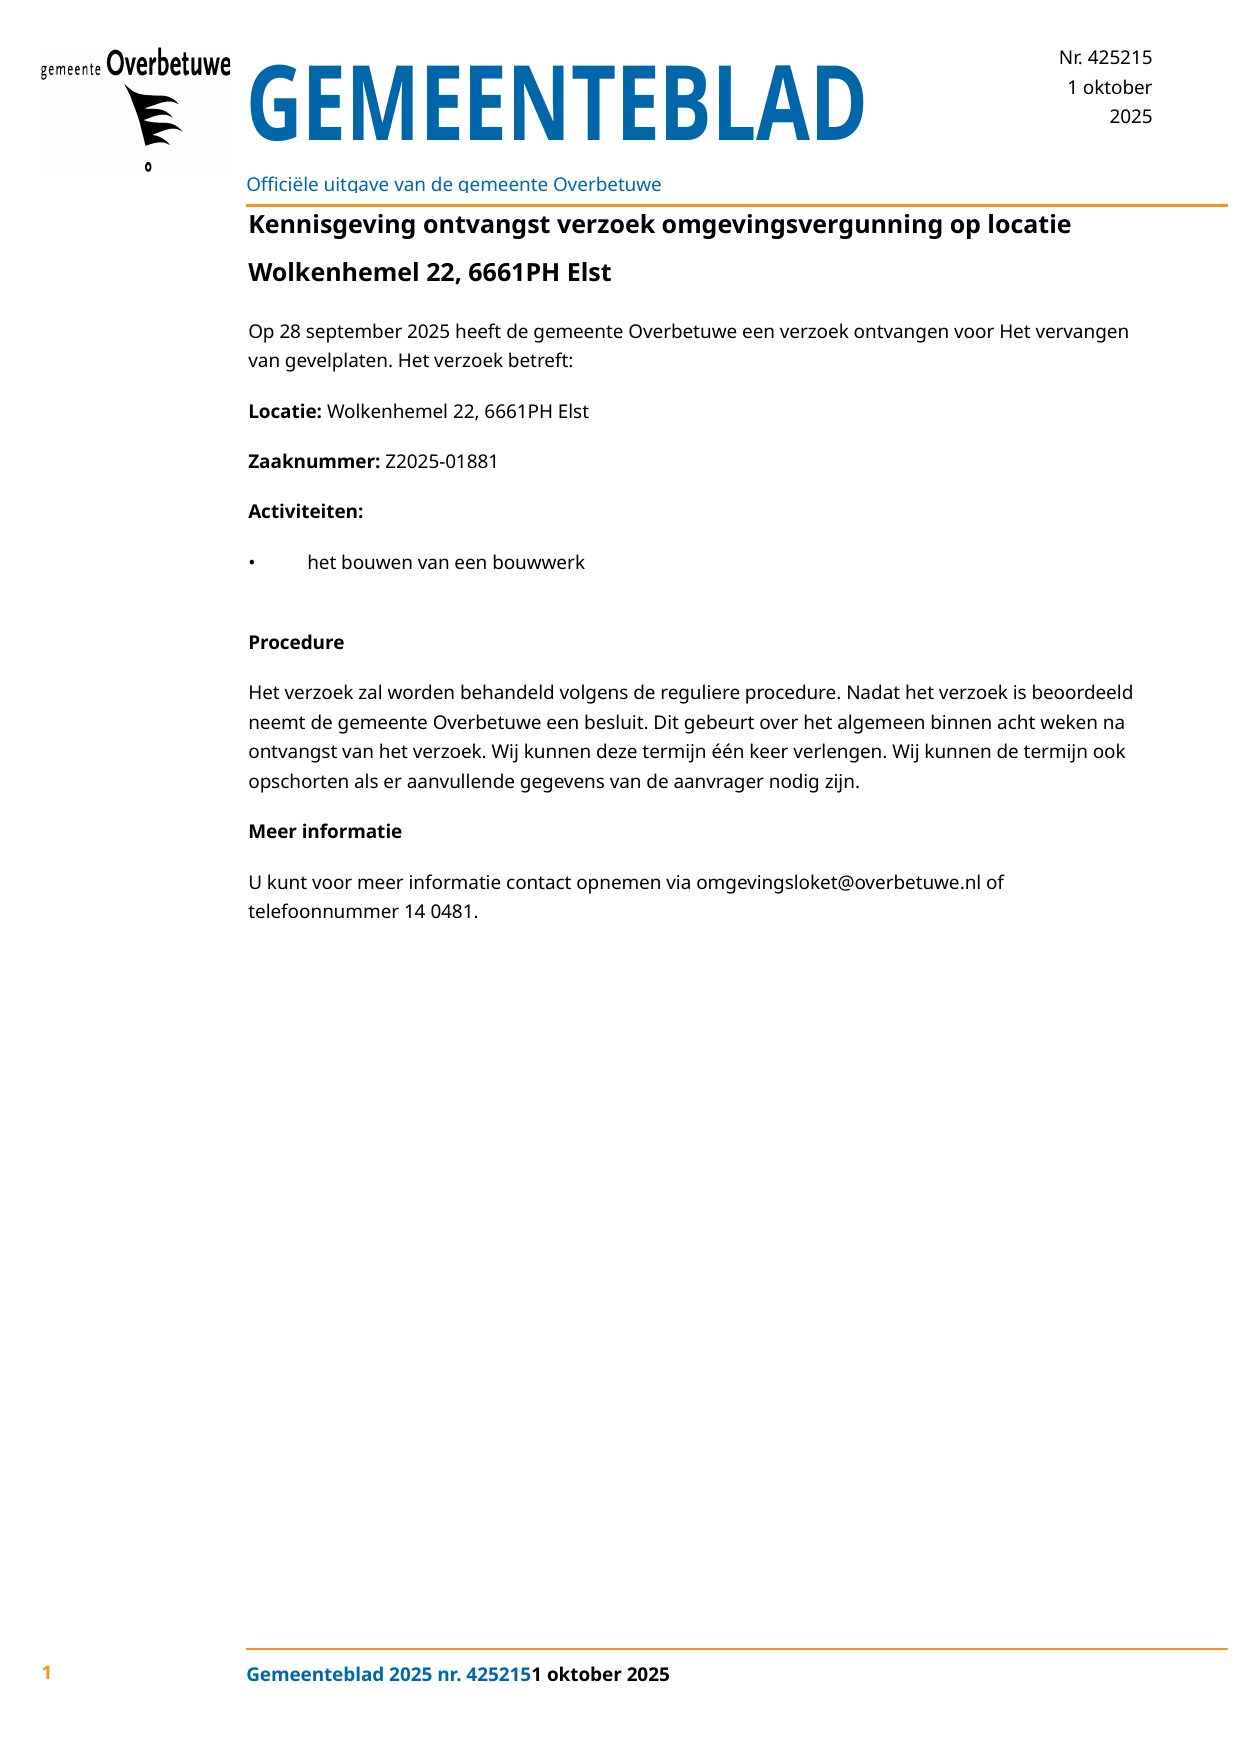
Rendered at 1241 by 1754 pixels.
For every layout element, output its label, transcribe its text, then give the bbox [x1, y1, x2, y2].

list het bouwen van een bouwwerk [248, 549, 1152, 575]
text Zaaknummer: Z2025-01881 [248, 448, 1152, 474]
text Locatie: Wolkenhemel 22, 6661PH Elst [248, 398, 1152, 424]
text Meer informatie [248, 819, 1152, 844]
text Op 28 september 2025 heeft de gemeente Overbetuwe een verzoek ontvangen voor Het vervangen van gevelplaten. Het verzoek betreft: [248, 318, 1152, 373]
picture [41, 47, 231, 172]
text Het verzoek zal worden behandeld volgens de reguliere procedure. Nadat het verzoek is beoordeeld neemt de gemeente Overbetuwe een besluit. Dit gebeurt over het algemeen binnen acht weken na ontvangst van het verzoek. Wij kunnen deze termijn één keer verlengen. Wij kunnen de termijn ook opschorten als er aanvullende gegevens van de aanvrager nodig zijn. [248, 679, 1152, 794]
text U kunt voor meer informatie contact opnemen via omgevingsloket@overbetuwe.nl of telefoonnummer 14 0481. [248, 869, 1152, 924]
text Kennisgeving ontvangst verzoek omgevingsvergunning op locatie Wolkenhemel 22, 6661PH Elst [248, 207, 1152, 288]
text Procedure [248, 629, 1152, 655]
text Activiteiten: [248, 499, 1152, 524]
